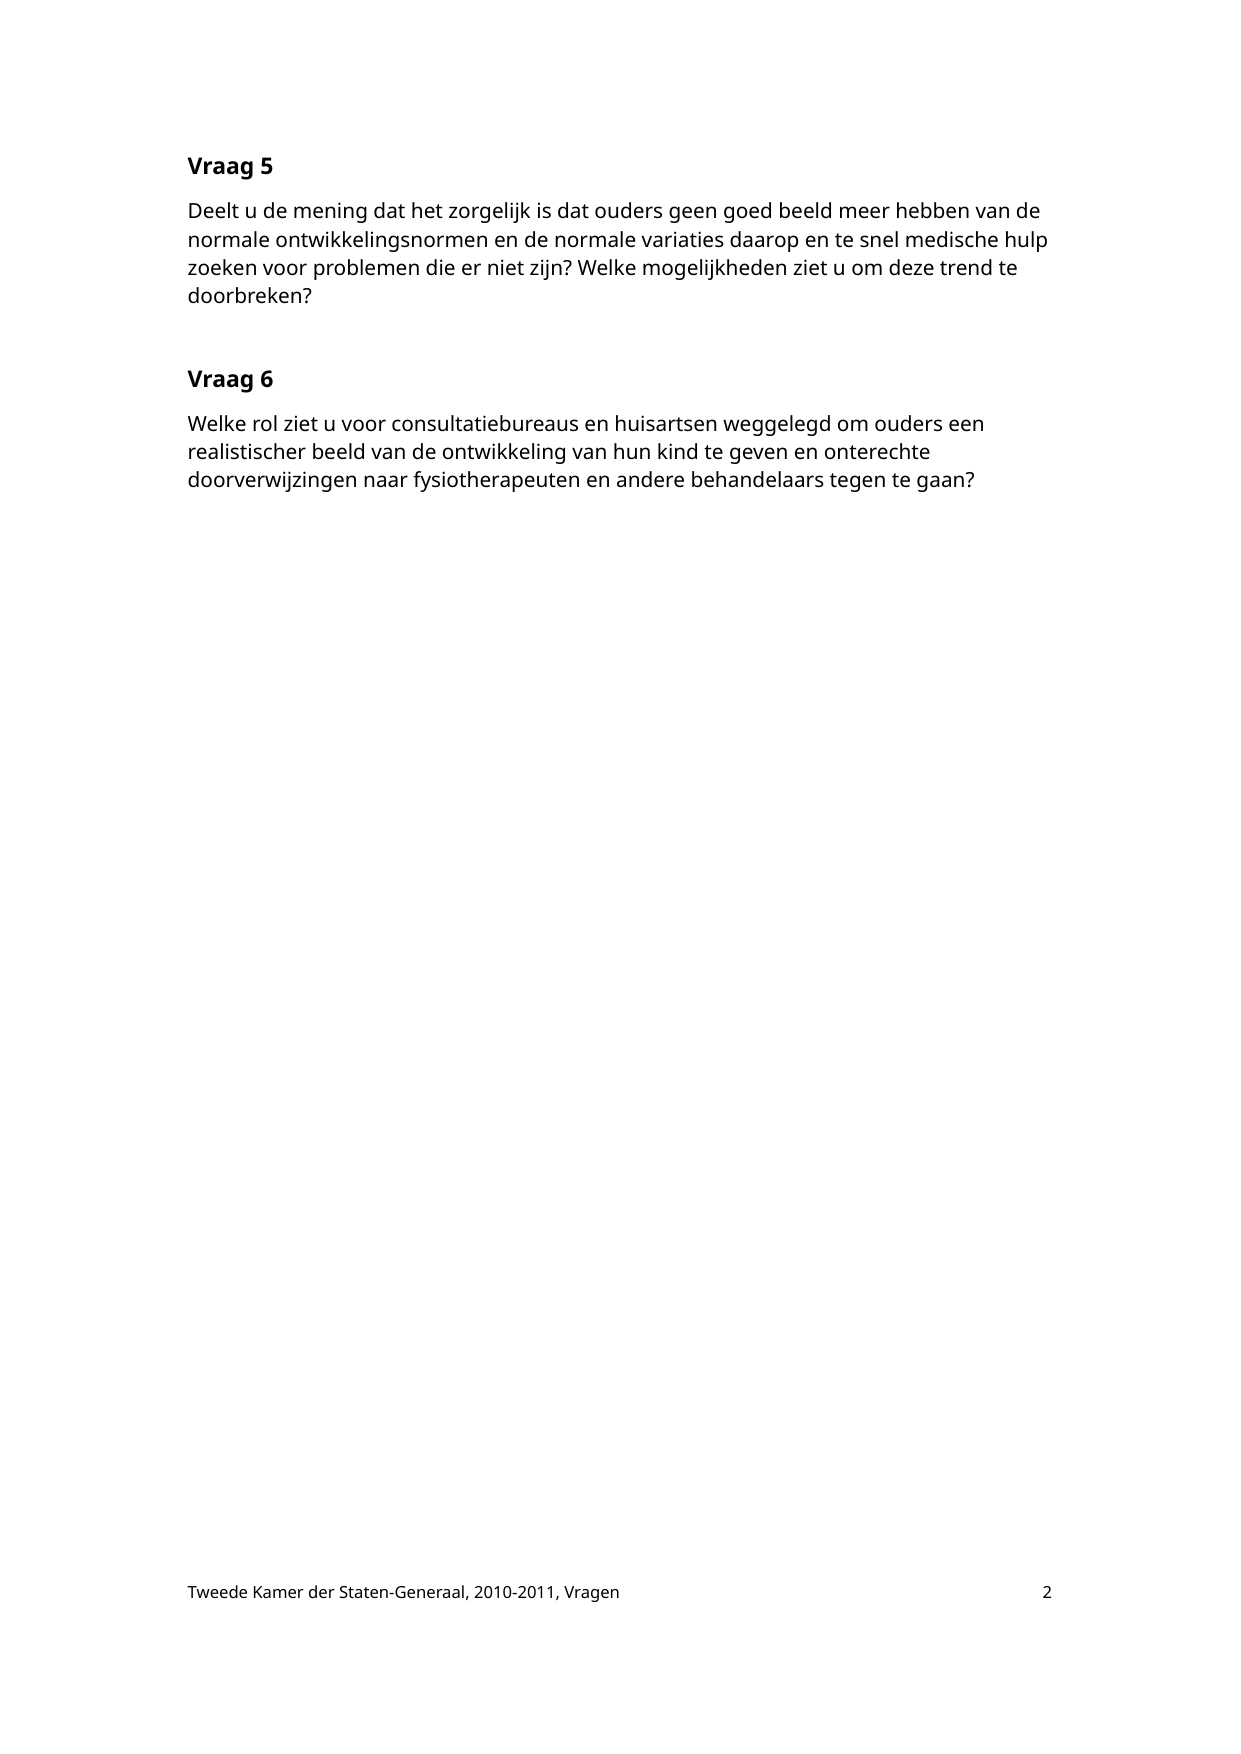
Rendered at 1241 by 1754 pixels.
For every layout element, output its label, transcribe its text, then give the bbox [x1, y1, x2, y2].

subtitle Vraag 5 [187, 150, 1053, 181]
text Deelt u de mening dat het zorgelijk is dat ouders geen goed beeld meer hebben van de normale ontwikkelingsnormen en de normale variaties daarop en te snel medische hulp zoeken voor problemen die er niet zijn? Welke mogelijkheden ziet u om deze trend te doorbreken? [187, 196, 1053, 310]
subtitle Vraag 6 [187, 362, 1053, 394]
text Welke rol ziet u voor consultatiebureaus en huisartsen weggelegd om ouders een realistischer beeld van de ontwikkeling van hun kind te geven en onterechte doorverwijzingen naar fysiotherapeuten en andere behandelaars tegen te gaan? [187, 409, 1053, 494]
